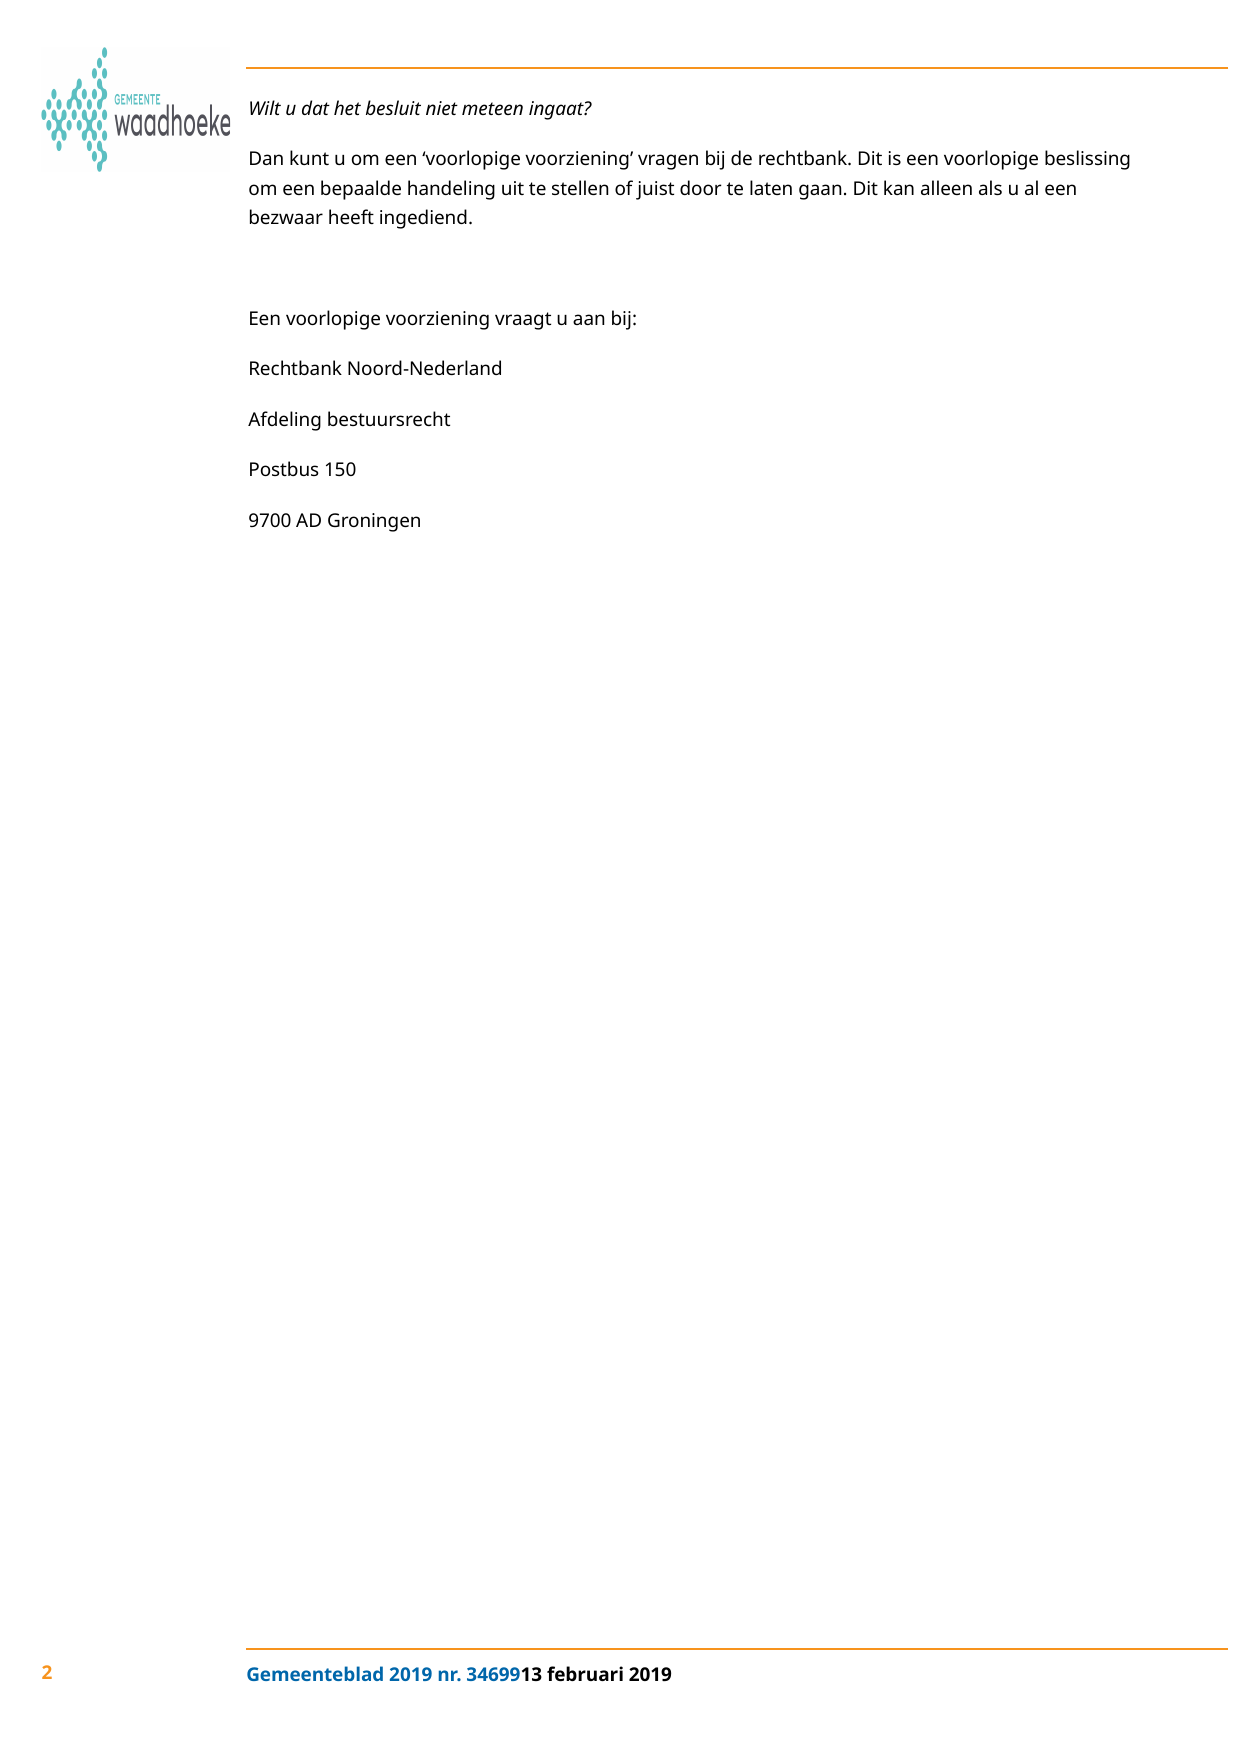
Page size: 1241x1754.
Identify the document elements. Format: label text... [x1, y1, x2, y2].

text Een voorlopige voorziening vraagt u aan bij: [248, 305, 1152, 331]
text 9700 AD Groningen [248, 507, 1152, 533]
text Wilt u dat het besluit niet meteen ingaat? [248, 95, 1152, 121]
picture [41, 47, 231, 172]
text Afdeling bestuursrecht [248, 406, 1152, 432]
text Postbus 150 [248, 456, 1152, 482]
text Rechtbank Noord-Nederland [248, 356, 1152, 381]
text Dan kunt u om een ‘voorlopige voorziening’ vragen bij de rechtbank. Dit is een voorlopige beslissing om een bepaalde handeling uit te stellen of juist door te laten gaan. Dit kan alleen als u al een bezwaar heeft ingediend. [248, 145, 1152, 230]
